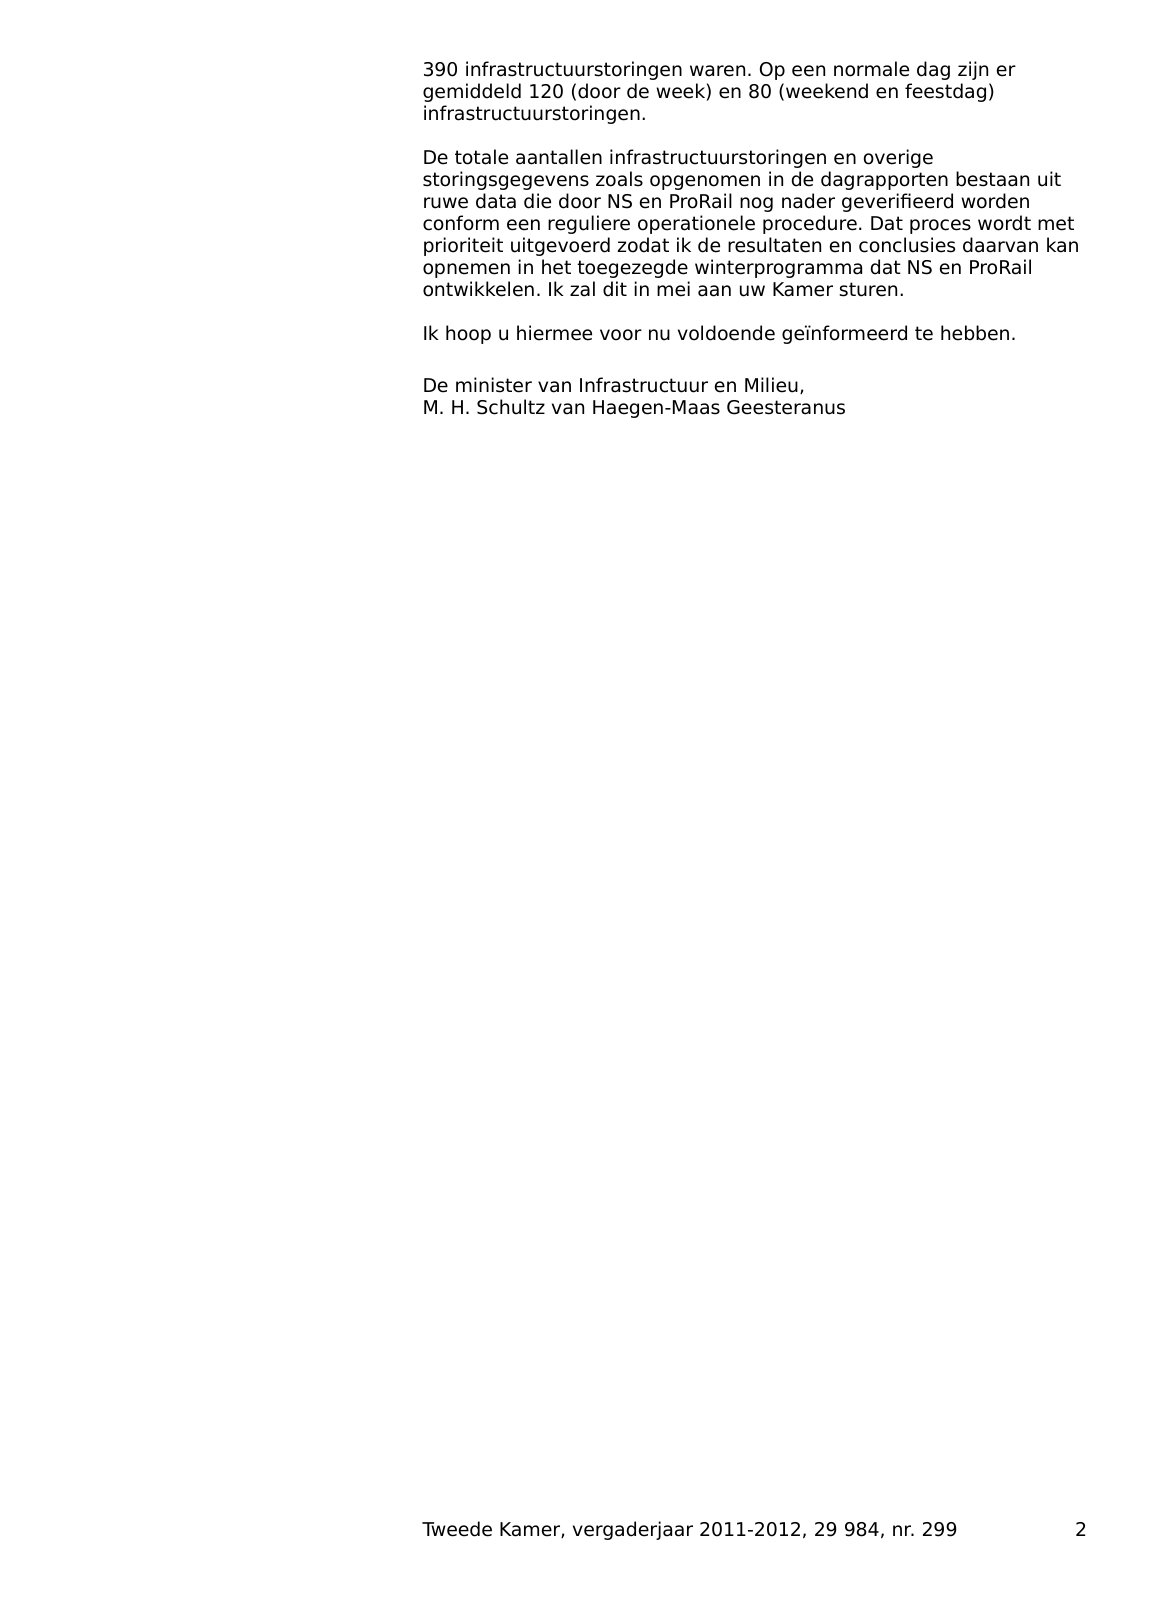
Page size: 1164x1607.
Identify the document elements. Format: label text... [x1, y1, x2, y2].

text De totale aantallen infrastructuurstoringen en overige storingsgegevens zoals opgenomen in de dagrapporten bestaan uit ruwe data die door NS en ProRail nog nader geverifieerd worden conform een reguliere operationele procedure. Dat proces wordt met prioriteit uitgevoerd zodat ik de resultaten en conclusies daarvan kan opnemen in het toegezegde winterprogramma dat NS en ProRail ontwikkelen. Ik zal dit in mei aan uw Kamer sturen. [422, 147, 1087, 301]
text Ik hoop u hiermee voor nu voldoende geïnformeerd te hebben. [422, 323, 1087, 345]
text 390 infrastructuurstoringen waren. Op een normale dag zijn er gemiddeld 120 (door de week) en 80 (weekend en feestdag) infrastructuurstoringen. [422, 59, 1087, 125]
text De minister van Infrastructuur en Milieu, M. H. Schultz van Haegen-Maas Geesteranus [422, 375, 1087, 419]
